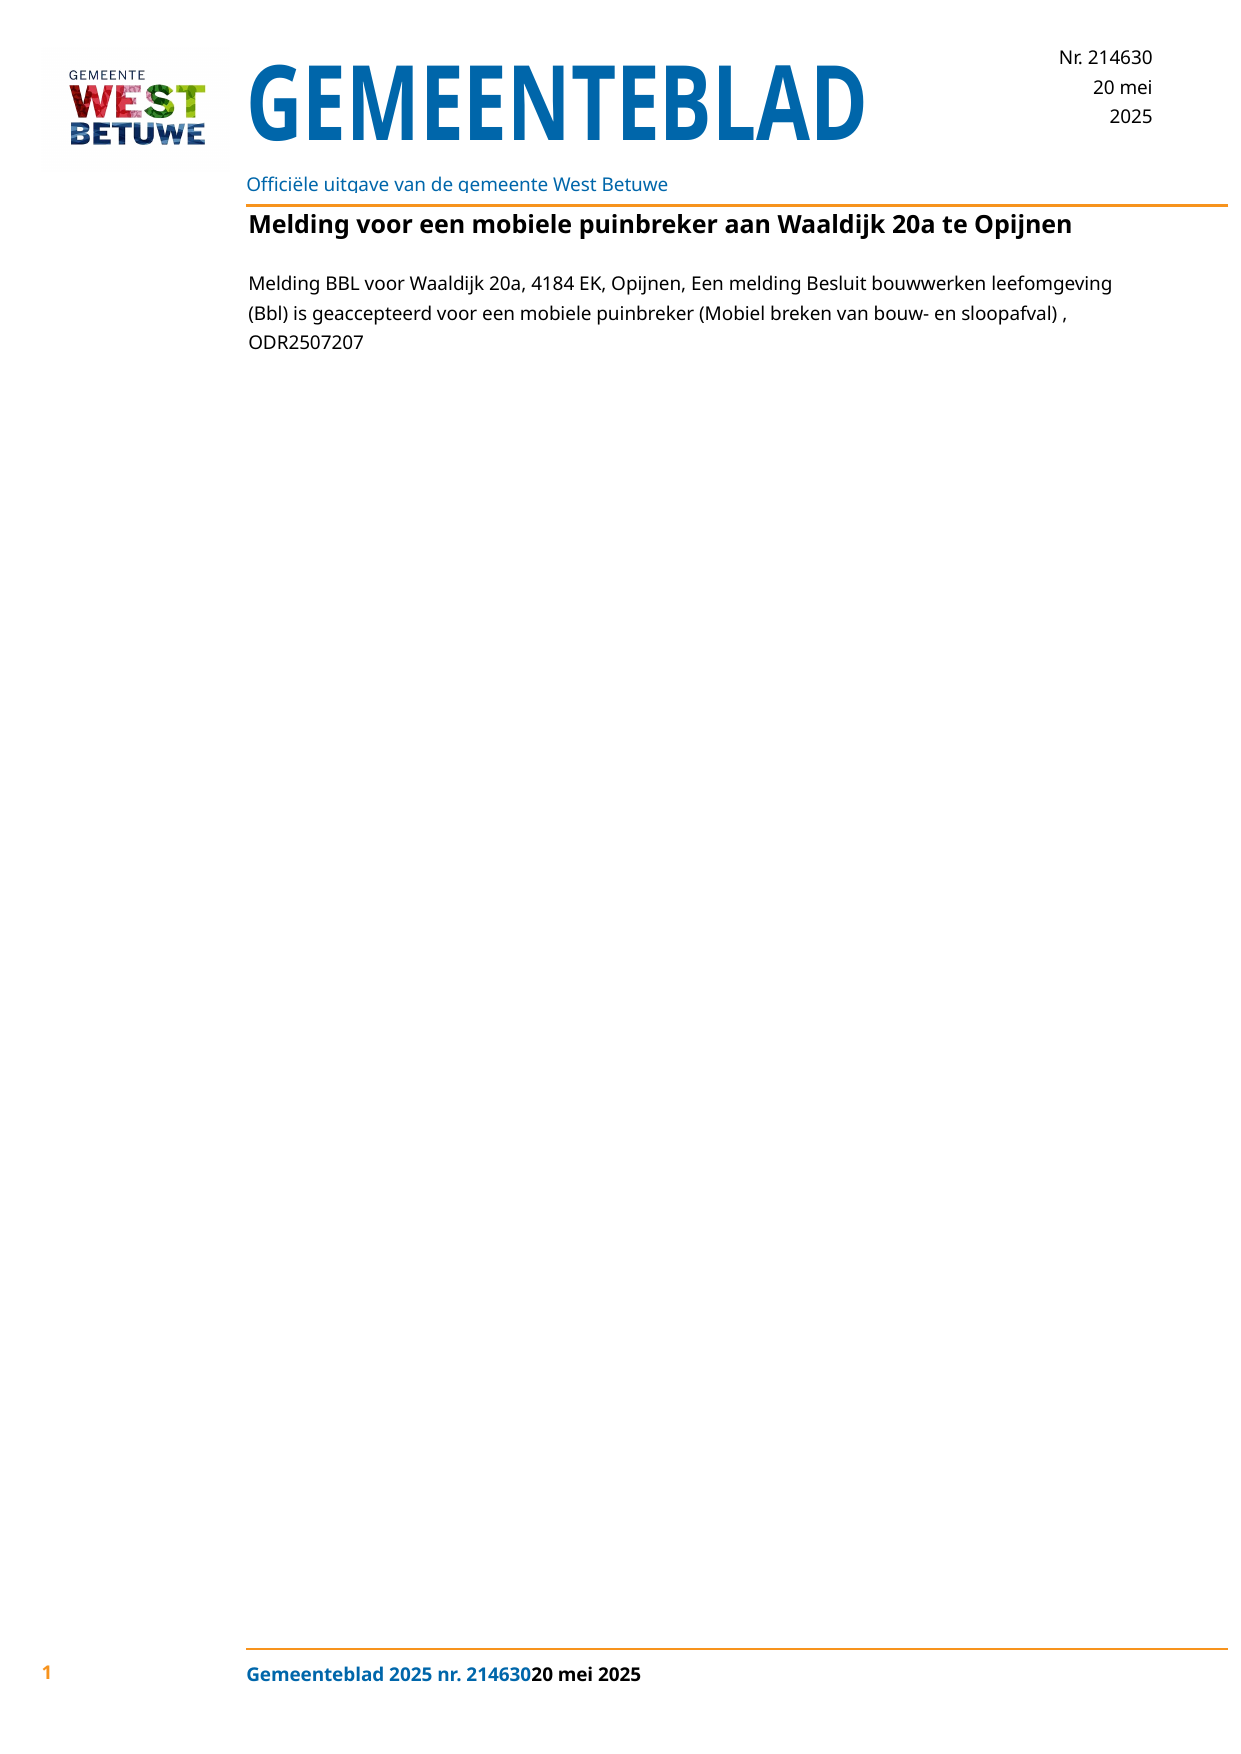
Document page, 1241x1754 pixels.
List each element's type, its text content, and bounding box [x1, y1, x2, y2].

text Melding BBL voor Waaldijk 20a, 4184 EK, Opijnen, Een melding Besluit bouwwerken leefomgeving (Bbl) is geaccepteerd voor een mobiele puinbreker (Mobiel breken van bouw- en sloopafval) , ODR2507207 [248, 270, 1152, 355]
text Melding voor een mobiele puinbreker aan Waaldijk 20a te Opijnen [248, 207, 1152, 241]
picture [41, 47, 231, 172]
